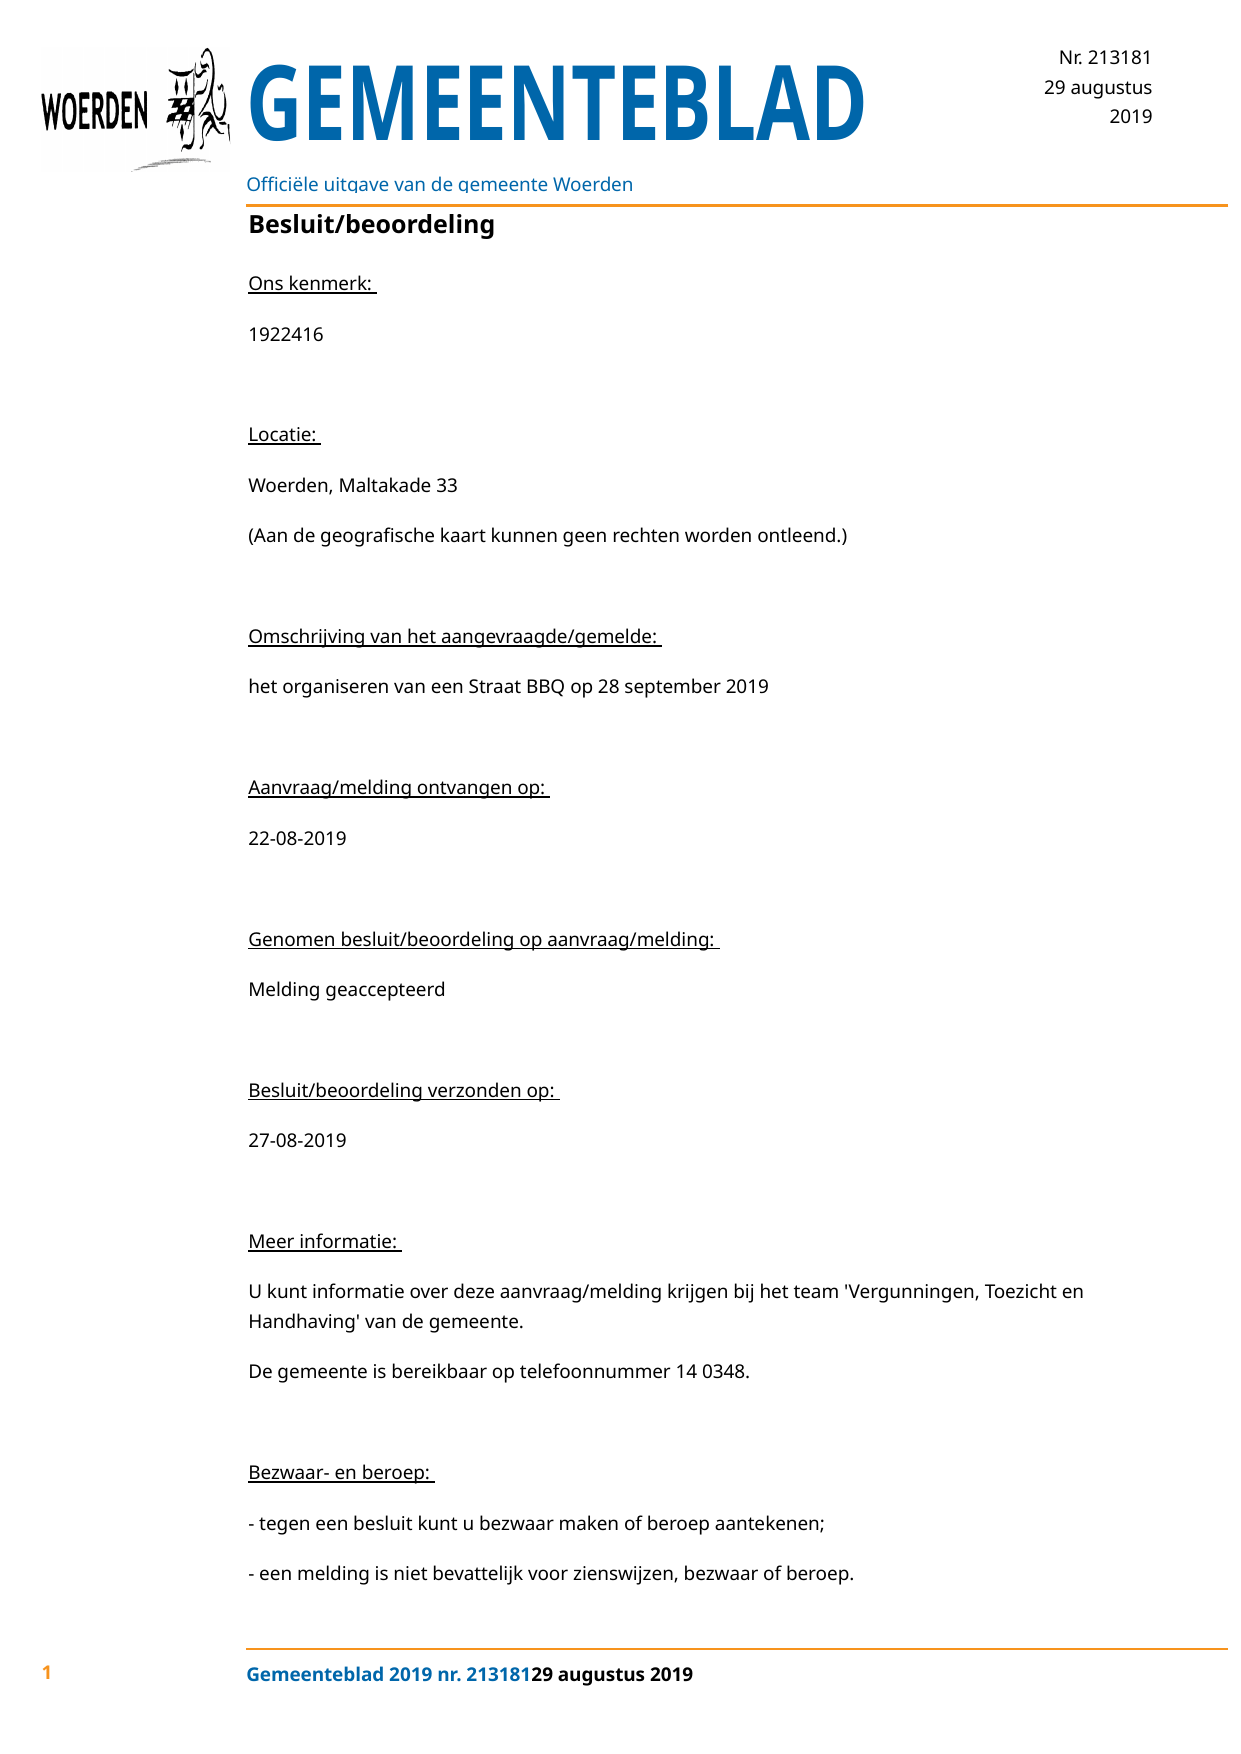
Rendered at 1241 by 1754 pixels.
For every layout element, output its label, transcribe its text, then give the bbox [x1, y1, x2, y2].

text Besluit/beoordeling [248, 207, 1152, 241]
text (Aan de geografische kaart kunnen geen rechten worden ontleend.) [248, 522, 1152, 548]
text Aanvraag/melding ontvangen op: [248, 774, 1152, 800]
text Locatie: [248, 422, 1152, 447]
text De gemeente is bereikbaar op telefoonnummer 14 0348. [248, 1359, 1152, 1384]
text 27-08-2019 [248, 1127, 1152, 1153]
text Woerden, Maltakade 33 [248, 472, 1152, 498]
text Meer informatie: [248, 1228, 1152, 1254]
text Bezwaar- en beroep: [248, 1459, 1152, 1485]
text - een melding is niet bevattelijk voor zienswijzen, bezwaar of beroep. [248, 1560, 1152, 1586]
text Ons kenmerk: [248, 270, 1152, 296]
text Besluit/beoordeling verzonden op: [248, 1077, 1152, 1103]
text Omschrijving van het aangevraagde/gemelde: [248, 623, 1152, 649]
text Genomen besluit/beoordeling op aanvraag/melding: [248, 926, 1152, 951]
text het organiseren van een Straat BBQ op 28 september 2019 [248, 674, 1152, 699]
text - tegen een besluit kunt u bezwaar maken of beroep aantekenen; [248, 1510, 1152, 1536]
text 1922416 [248, 321, 1152, 346]
picture [41, 47, 231, 172]
text U kunt informatie over deze aanvraag/melding krijgen bij het team 'Vergunningen, Toezicht en Handhaving' van de gemeente. [248, 1279, 1152, 1334]
text 22-08-2019 [248, 825, 1152, 851]
text Melding geaccepteerd [248, 976, 1152, 1002]
